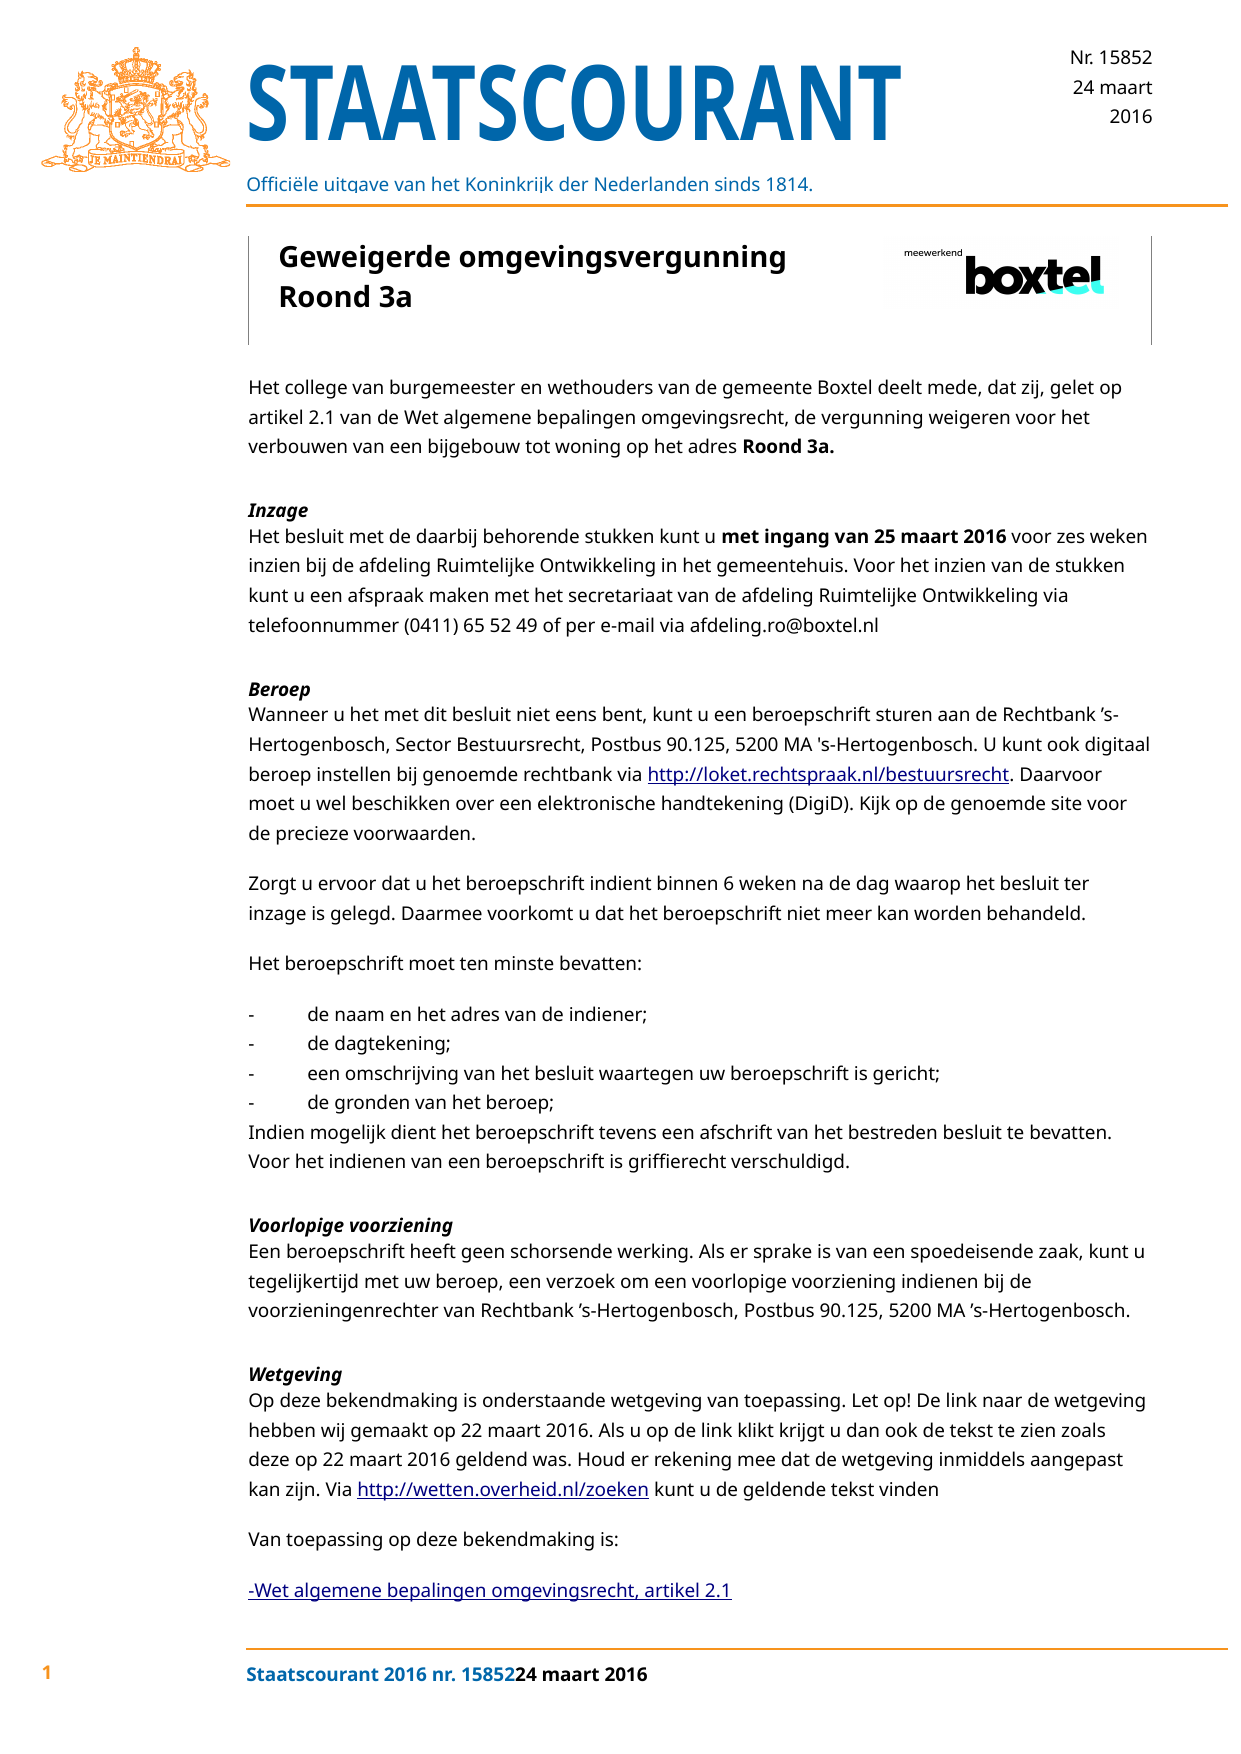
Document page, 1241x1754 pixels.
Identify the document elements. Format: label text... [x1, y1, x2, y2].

picture [41, 47, 231, 172]
text Van toepassing op deze bekendmaking is: [248, 1526, 1152, 1552]
list de naam en het adres van de indiener; [248, 1001, 1152, 1026]
list de dagtekening; [248, 1030, 1152, 1056]
text Het besluit met de daarbij behorende stukken kunt u met ingang van 25 maart 2016 voor zes weken inzien bij de afdeling Ruimtelijke Ontwikkeling in het gemeentehuis. Voor het inzien van de stukken kunt u een afspraak maken met het secretariaat van de afdeling Ruimtelijke Ontwikkeling via telefoonnummer (0411) 65 52 49 of per e-mail via afdeling.ro@boxtel.nl [248, 523, 1152, 638]
text Het beroepschrift moet ten minste bevatten: [248, 950, 1152, 976]
text Beroep [248, 676, 1152, 702]
text Zorgt u ervoor dat u het beroepschrift indient binnen 6 weken na de dag waarop het besluit ter inzage is gelegd. Daarmee voorkomt u dat het beroepschrift niet meer kan worden behandeld. [248, 870, 1152, 926]
text Het college van burgemeester en wethouders van de gemeente Boxtel deelt mede, dat zij, gelet op artikel 2.1 van de Wet algemene bepalingen omgevingsrecht, de vergunning weigeren voor het verbouwen van een bijgebouw tot woning op het adres Roond 3a. [248, 374, 1152, 459]
text Wetgeving [248, 1361, 1152, 1387]
list een omschrijving van het besluit waartegen uw beroepschrift is gericht; [248, 1060, 1152, 1086]
picture [882, 236, 1119, 309]
text Wanneer u het met dit besluit niet eens bent, kunt u een beroepschrift sturen aan de Rechtbank ’s-Hertogenbosch, Sector Bestuursrecht, Postbus 90.125, 5200 MA 's-Hertogenbosch. U kunt ook digitaal beroep instellen bij genoemde rechtbank via http://loket.rechtspraak.nl/bestuursrecht. Daarvoor moet u wel beschikken over een elektronische handtekening (DigiD). Kijk op de genoemde site voor de precieze voorwaarden. [248, 702, 1152, 846]
table_header [850, 236, 1151, 345]
table_header Geweigerde omgevingsvergunning Roond 3a [249, 236, 850, 345]
text -Wet algemene bepalingen omgevingsrecht, artikel 2.1 [248, 1577, 1152, 1602]
text Op deze bekendmaking is onderstaande wetgeving van toepassing. Let op! De link naar de wetgeving hebben wij gemaakt op 22 maart 2016. Als u op de link klikt krijgt u dan ook de tekst te zien zoals deze op 22 maart 2016 geldend was. Houd er rekening mee dat de wetgeving inmiddels aangepast kan zijn. Via http://wetten.overheid.nl/zoeken kunt u de geldende tekst vinden [248, 1387, 1152, 1502]
text Voorlopige voorziening [248, 1213, 1152, 1238]
text Inzage [248, 497, 1152, 523]
text Indien mogelijk dient het beroepschrift tevens een afschrift van het bestreden besluit te bevatten. Voor het indienen van een beroepschrift is griffierecht verschuldigd. [248, 1119, 1152, 1174]
list de gronden van het beroep; [248, 1089, 1152, 1115]
text Een beroepschrift heeft geen schorsende werking. Als er sprake is van een spoedeisende zaak, kunt u tegelijkertijd met uw beroep, een verzoek om een voorlopige voorziening indienen bij de voorzieningenrechter van Rechtbank ’s-Hertogenbosch, Postbus 90.125, 5200 MA ’s-Hertogenbosch. [248, 1238, 1152, 1323]
